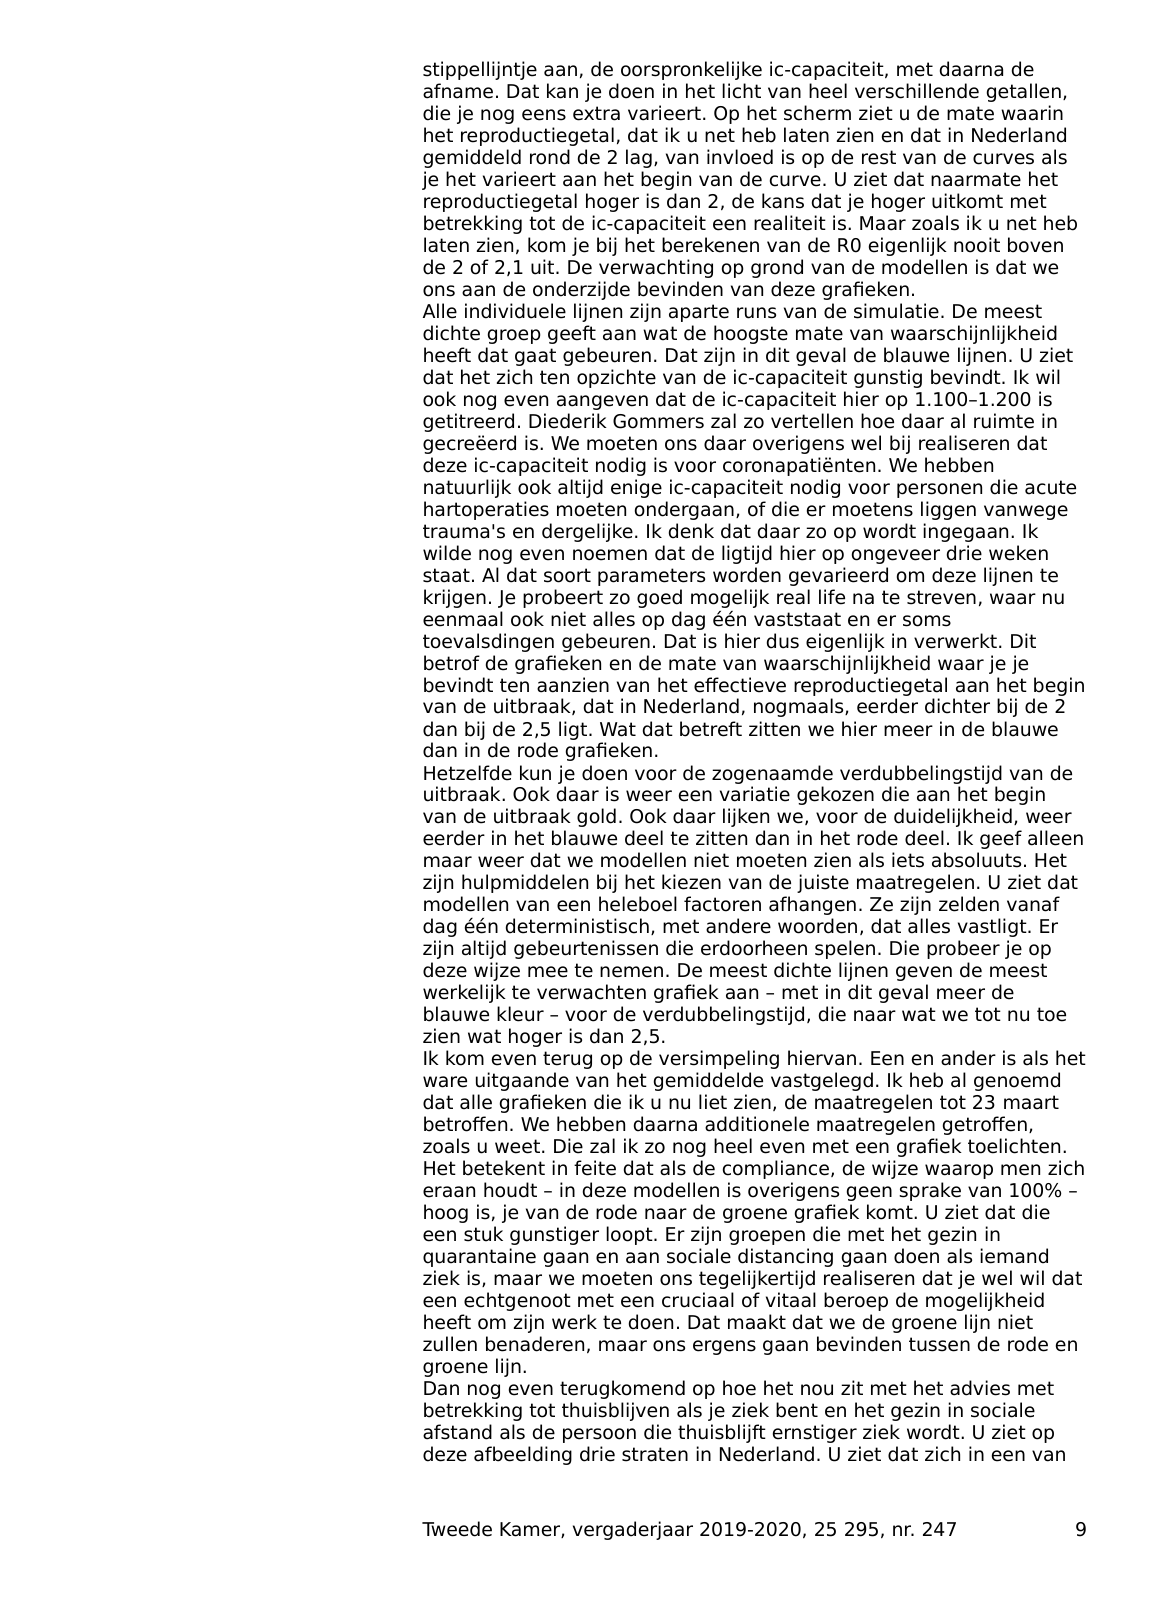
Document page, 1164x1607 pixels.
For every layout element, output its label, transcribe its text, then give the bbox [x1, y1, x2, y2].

text Dan nog even terugkomend op hoe het nou zit met het advies met betrekking tot thuisblijven als je ziek bent en het gezin in sociale afstand als de persoon die thuisblijft ernstiger ziek wordt. U ziet op deze afbeelding drie straten in Nederland. U ziet dat zich in een van [422, 1378, 1087, 1466]
text Alle individuele lijnen zijn aparte runs van de simulatie. De meest dichte groep geeft aan wat de hoogste mate van waarschijnlijkheid heeft dat gaat gebeuren. Dat zijn in dit geval de blauwe lijnen. U ziet dat het zich ten opzichte van de ic-capaciteit gunstig bevindt. Ik wil ook nog even aangeven dat de ic-capaciteit hier op 1.100–1.200 is getitreerd. Diederik Gommers zal zo vertellen hoe daar al ruimte in gecreëerd is. We moeten ons daar overigens wel bij realiseren dat deze ic-capaciteit nodig is voor coronapatiënten. We hebben natuurlijk ook altijd enige ic-capaciteit nodig voor personen die acute hartoperaties moeten ondergaan, of die er moetens liggen vanwege trauma's en dergelijke. Ik denk dat daar zo op wordt ingegaan. Ik wilde nog even noemen dat de ligtijd hier op ongeveer drie weken staat. Al dat soort parameters worden gevarieerd om deze lijnen te krijgen. Je probeert zo goed mogelijk real life na te streven, waar nu eenmaal ook niet alles op dag één vaststaat en er soms toevalsdingen gebeuren. Dat is hier dus eigenlijk in verwerkt. Dit betrof de grafieken en de mate van waarschijnlijkheid waar je je bevindt ten aanzien van het effectieve reproductiegetal aan het begin van de uitbraak, dat in Nederland, nogmaals, eerder dichter bij de 2 dan bij de 2,5 ligt. Wat dat betreft zitten we hier meer in de blauwe dan in de rode grafieken. [422, 301, 1087, 762]
text stippellijntje aan, de oorspronkelijke ic-capaciteit, met daarna de afname. Dat kan je doen in het licht van heel verschillende getallen, die je nog eens extra varieert. Op het scherm ziet u de mate waarin het reproductiegetal, dat ik u net heb laten zien en dat in Nederland gemiddeld rond de 2 lag, van invloed is op de rest van de curves als je het varieert aan het begin van de curve. U ziet dat naarmate het reproductiegetal hoger is dan 2, de kans dat je hoger uitkomt met betrekking tot de ic-capaciteit een realiteit is. Maar zoals ik u net heb laten zien, kom je bij het berekenen van de R0 eigenlijk nooit boven de 2 of 2,1 uit. De verwachting op grond van de modellen is dat we ons aan de onderzijde bevinden van deze grafieken. [422, 59, 1087, 301]
text Hetzelfde kun je doen voor de zogenaamde verdubbelingstijd van de uitbraak. Ook daar is weer een variatie gekozen die aan het begin van de uitbraak gold. Ook daar lijken we, voor de duidelijkheid, weer eerder in het blauwe deel te zitten dan in het rode deel. Ik geef alleen maar weer dat we modellen niet moeten zien als iets absoluuts. Het zijn hulpmiddelen bij het kiezen van de juiste maatregelen. U ziet dat modellen van een heleboel factoren afhangen. Ze zijn zelden vanaf dag één deterministisch, met andere woorden, dat alles vastligt. Er zijn altijd gebeurtenissen die erdoorheen spelen. Die probeer je op deze wijze mee te nemen. De meest dichte lijnen geven de meest werkelijk te verwachten grafiek aan – met in dit geval meer de blauwe kleur – voor de verdubbelingstijd, die naar wat we tot nu toe zien wat hoger is dan 2,5. [422, 762, 1087, 1048]
text Ik kom even terug op de versimpeling hiervan. Een en ander is als het ware uitgaande van het gemiddelde vastgelegd. Ik heb al genoemd dat alle grafieken die ik u nu liet zien, de maatregelen tot 23 maart betroffen. We hebben daarna additionele maatregelen getroffen, zoals u weet. Die zal ik zo nog heel even met een grafiek toelichten. Het betekent in feite dat als de compliance, de wijze waarop men zich eraan houdt – in deze modellen is overigens geen sprake van 100% – hoog is, je van de rode naar de groene grafiek komt. U ziet dat die een stuk gunstiger loopt. Er zijn groepen die met het gezin in quarantaine gaan en aan sociale distancing gaan doen als iemand ziek is, maar we moeten ons tegelijkertijd realiseren dat je wel wil dat een echtgenoot met een cruciaal of vitaal beroep de mogelijkheid heeft om zijn werk te doen. Dat maakt dat we de groene lijn niet zullen benaderen, maar ons ergens gaan bevinden tussen de rode en groene lijn. [422, 1048, 1087, 1378]
